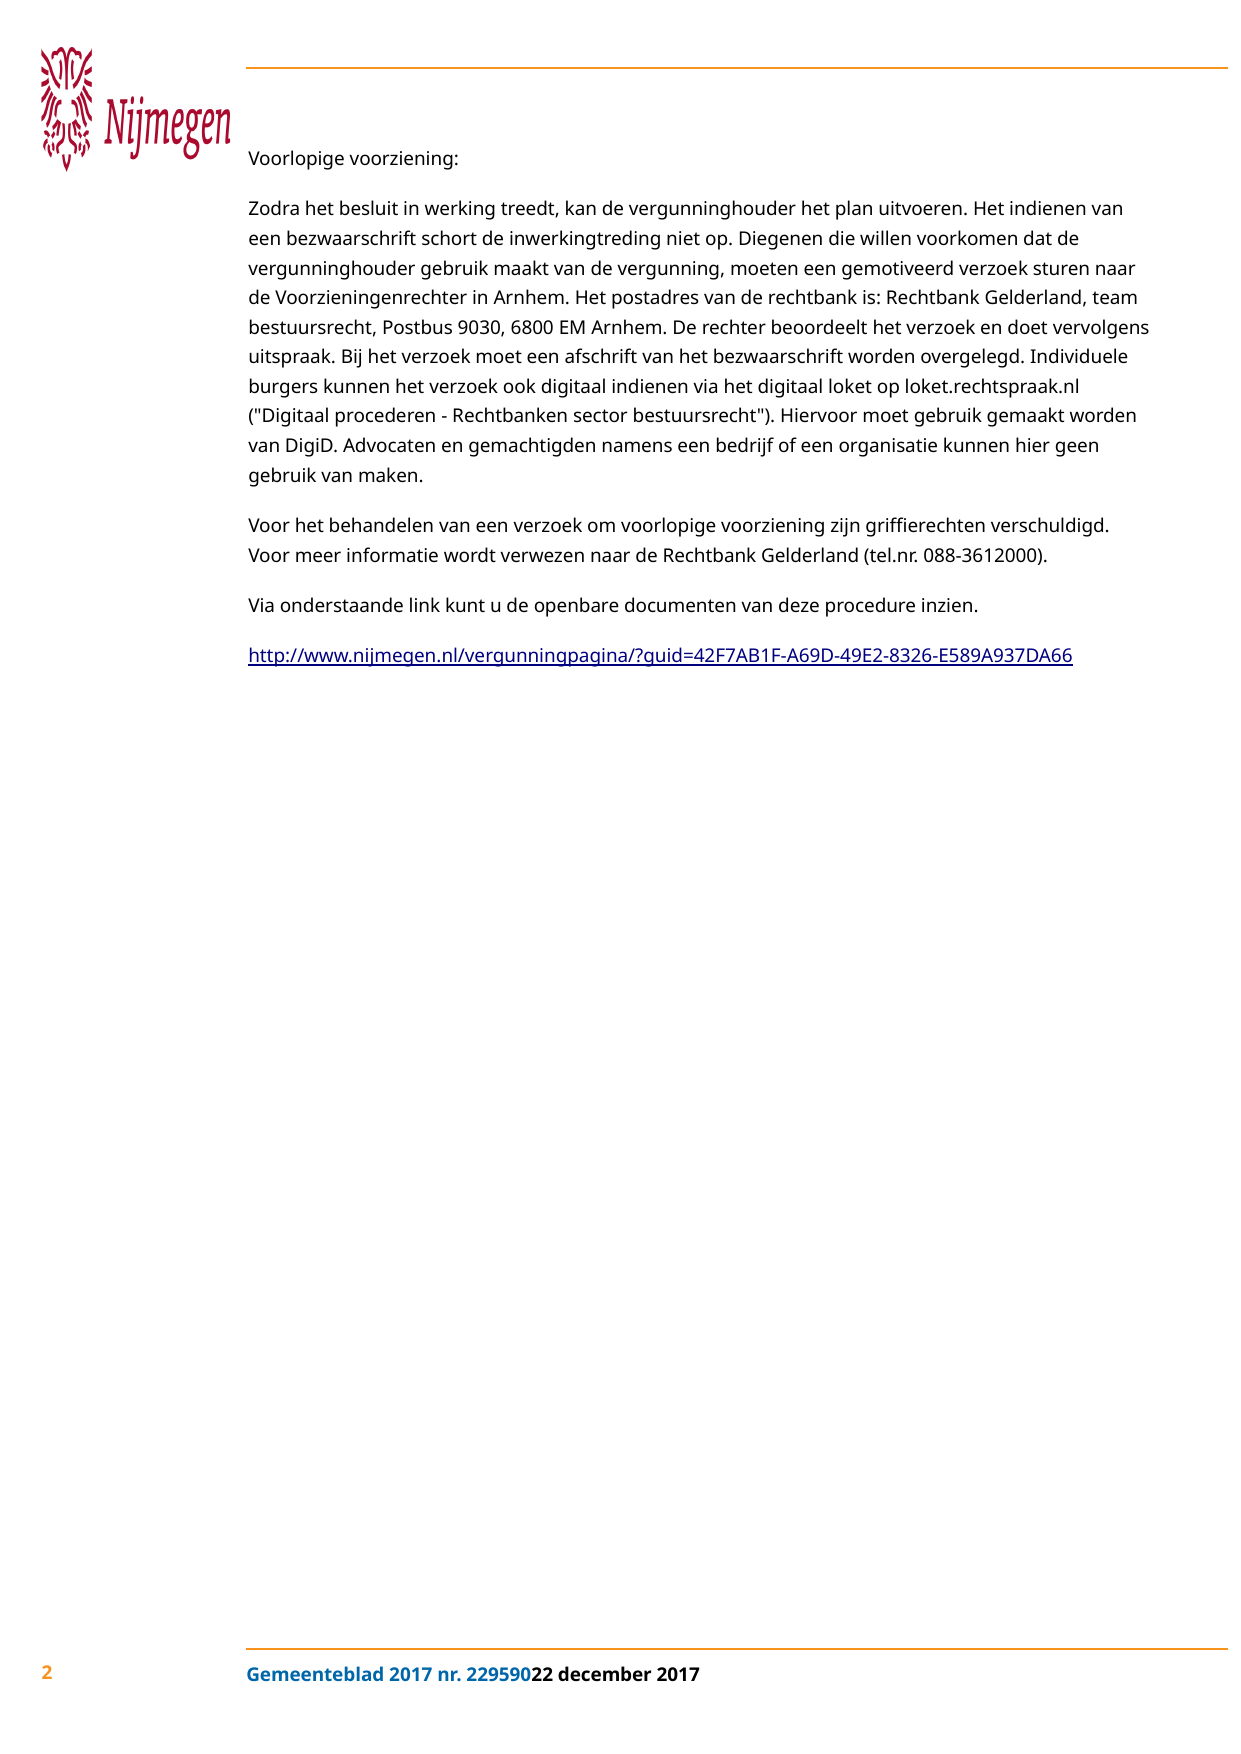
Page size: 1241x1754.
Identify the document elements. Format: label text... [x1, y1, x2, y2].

text http://www.nijmegen.nl/vergunningpagina/?guid=42F7AB1F-A69D-49E2-8326-E589A937DA66 [248, 643, 1152, 668]
text Via onderstaande link kunt u de openbare documenten van deze procedure inzien. [248, 592, 1152, 618]
text Voorlopige voorziening: [248, 145, 1152, 171]
text Voor het behandelen van een verzoek om voorlopige voorziening zijn griffierechten verschuldigd. Voor meer informatie wordt verwezen naar de Rechtbank Gelderland (tel.nr. 088-3612000). [248, 512, 1152, 568]
text Zodra het besluit in werking treedt, kan de vergunninghouder het plan uitvoeren. Het indienen van een bezwaarschrift schort de inwerkingtreding niet op. Diegenen die willen voorkomen dat de vergunninghouder gebruik maakt van de vergunning, moeten een gemotiveerd verzoek sturen naar de Voorzieningenrechter in Arnhem. Het postadres van de rechtbank is: Rechtbank Gelderland, team bestuursrecht, Postbus 9030, 6800 EM Arnhem. De rechter beoordeelt het verzoek en doet vervolgens uitspraak. Bij het verzoek moet een afschrift van het bezwaarschrift worden overgelegd. Individuele burgers kunnen het verzoek ook digitaal indienen via het digitaal loket op loket.rechtspraak.nl ("Digitaal procederen - Rechtbanken sector bestuursrecht"). Hiervoor moet gebruik gemaakt worden van DigiD. Advocaten en gemachtigden namens een bedrijf of een organisatie kunnen hier geen gebruik van maken. [248, 196, 1152, 488]
picture [41, 47, 231, 172]
